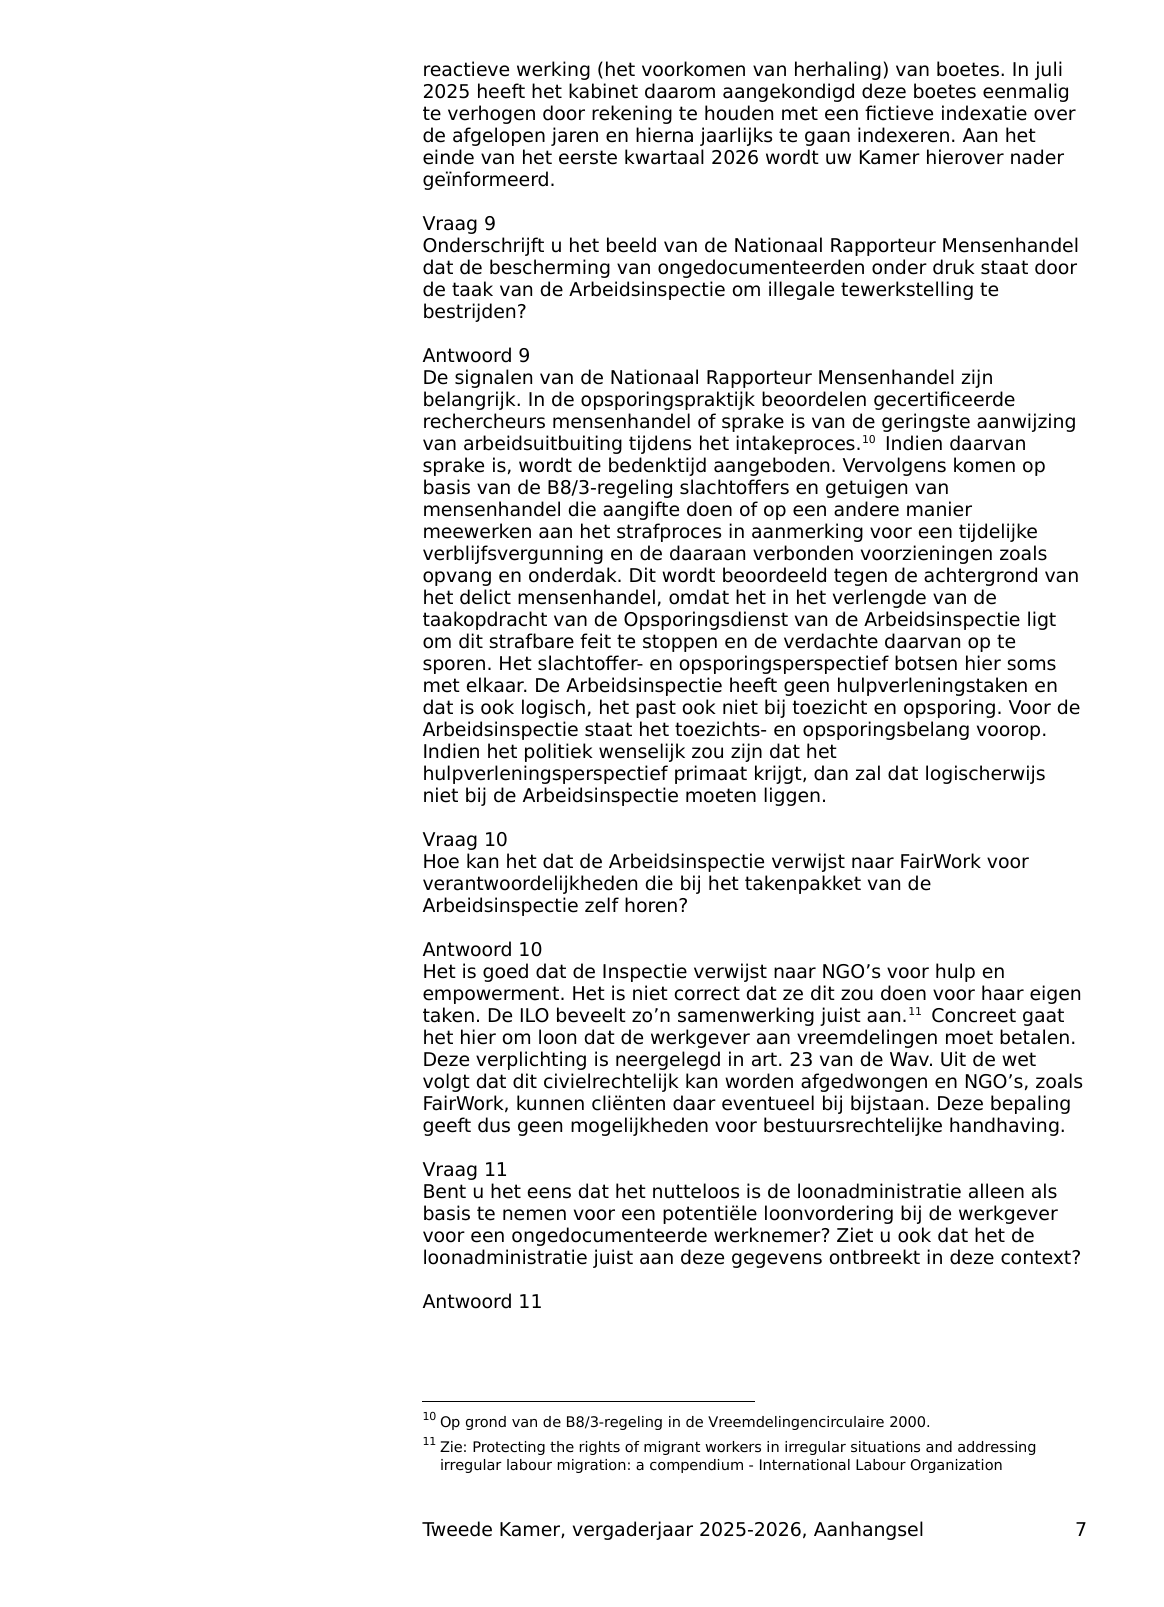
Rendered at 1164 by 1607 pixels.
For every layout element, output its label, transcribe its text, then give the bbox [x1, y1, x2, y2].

text Het is goed dat de Inspectie verwijst naar NGO’s voor hulp en empowerment. Het is niet correct dat ze dit zou doen voor haar eigen taken. De ILO beveelt zo’n samenwerking juist aan. Concreet gaat het hier om loon dat de werkgever aan vreemdelingen moet betalen. [422, 961, 1087, 1049]
text Antwoord 10 [422, 939, 1087, 961]
text Onderschrijft u het beeld van de Nationaal Rapporteur Mensenhandel dat de bescherming van ongedocumenteerden onder druk staat door de taak van de Arbeidsinspectie om illegale tewerkstelling te bestrijden? [422, 235, 1087, 323]
text Hoe kan het dat de Arbeidsinspectie verwijst naar FairWork voor verantwoordelijkheden die bij het takenpakket van de Arbeidsinspectie zelf horen? [422, 851, 1087, 917]
text reactieve werking (het voorkomen van herhaling) van boetes. In juli 2025 heeft het kabinet daarom aangekondigd deze boetes eenmalig te verhogen door rekening te houden met een fictieve indexatie over de afgelopen jaren en hierna jaarlijks te gaan indexeren. Aan het einde van het eerste kwartaal 2026 wordt uw Kamer hierover nader geïnformeerd. [422, 59, 1087, 191]
text Zie: Protecting the rights of migrant workers in irregular situations and addressing irregular labour migration: a compendium - International Labour Organization [422, 1435, 1087, 1474]
text Vraag 11 [422, 1159, 1087, 1181]
text Vraag 10 [422, 829, 1087, 851]
text De signalen van de Nationaal Rapporteur Mensenhandel zijn belangrijk. In de opsporingspraktijk beoordelen gecertificeerde rechercheurs mensenhandel of sprake is van de geringste aanwijzing van arbeidsuitbuiting tijdens het intakeproces. Indien daarvan sprake is, wordt de bedenktijd aangeboden. Vervolgens komen op basis van de B8/3-regeling slachtoffers en getuigen van mensenhandel die aangifte doen of op een andere manier meewerken aan het strafproces in aanmerking voor een tijdelijke verblijfsvergunning en de daaraan verbonden voorzieningen zoals opvang en onderdak. Dit wordt beoordeeld tegen de achtergrond van het delict mensenhandel, omdat het in het verlengde van de taakopdracht van de Opsporingsdienst van de Arbeidsinspectie ligt om dit strafbare feit te stoppen en de verdachte daarvan op te sporen. Het slachtoffer- en opsporingsperspectief botsen hier soms met elkaar. De Arbeidsinspectie heeft geen hulpverleningstaken en dat is ook logisch, het past ook niet bij toezicht en opsporing. Voor de Arbeidsinspectie staat het toezichts- en opsporingsbelang voorop. Indien het politiek wenselijk zou zijn dat het hulpverleningsperspectief primaat krijgt, dan zal dat logischerwijs niet bij de Arbeidsinspectie moeten liggen. [422, 367, 1087, 807]
text Antwoord 11 [422, 1291, 1087, 1313]
text Op grond van de B8/3-regeling in de Vreemdelingencirculaire 2000. [422, 1410, 1087, 1432]
text Deze verplichting is neergelegd in art. 23 van de Wav. Uit de wet volgt dat dit civielrechtelijk kan worden afgedwongen en NGO’s, zoals FairWork, kunnen cliënten daar eventueel bij bijstaan. Deze bepaling geeft dus geen mogelijkheden voor bestuursrechtelijke handhaving. [422, 1049, 1087, 1137]
text Vraag 9 [422, 213, 1087, 235]
text Antwoord 9 [422, 345, 1087, 367]
text Bent u het eens dat het nutteloos is de loonadministratie alleen als basis te nemen voor een potentiële loonvordering bij de werkgever voor een ongedocumenteerde werknemer? Ziet u ook dat het de loonadministratie juist aan deze gegevens ontbreekt in deze context? [422, 1181, 1087, 1269]
